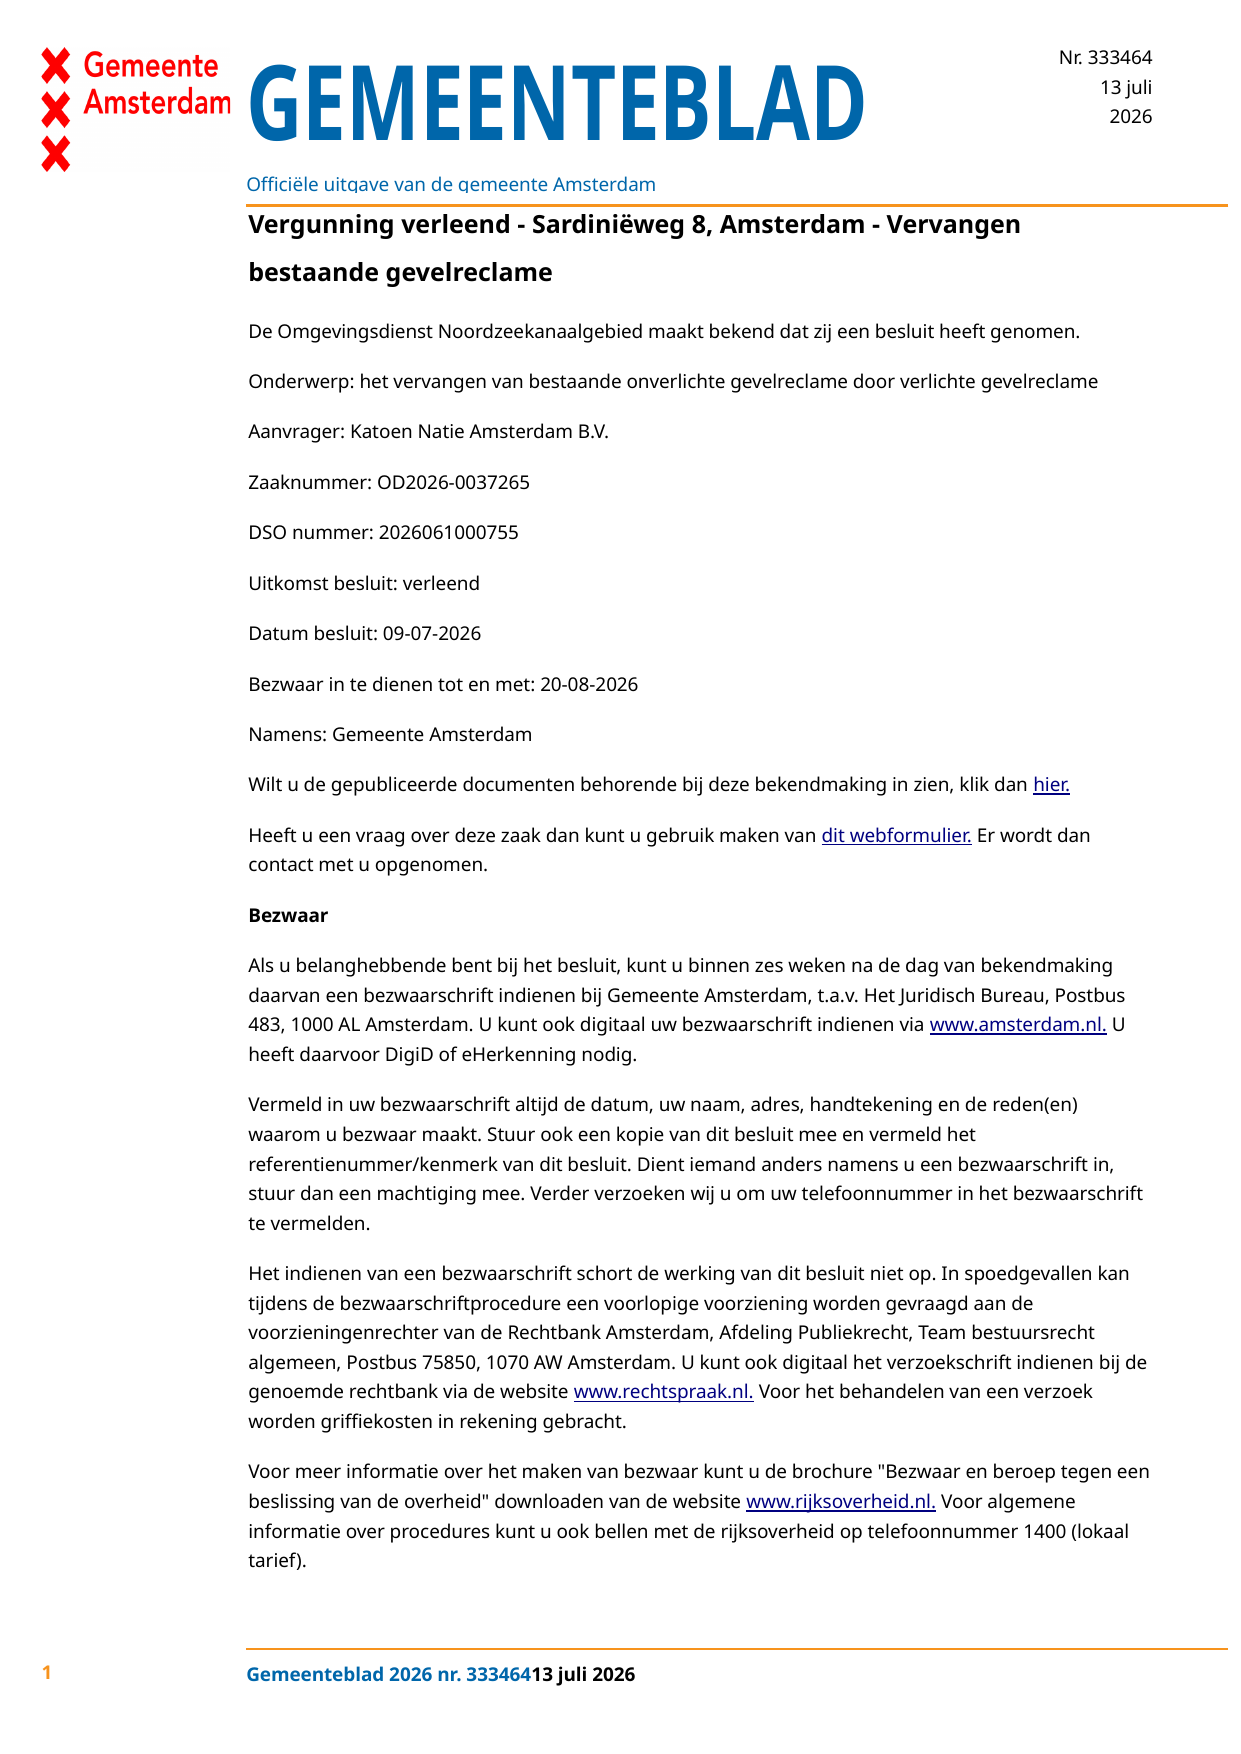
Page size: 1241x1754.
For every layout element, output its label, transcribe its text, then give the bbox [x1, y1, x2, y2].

text Bezwaar [248, 902, 1152, 928]
text Datum besluit: 09-07-2026 [248, 620, 1152, 646]
text Zaaknummer: OD2026-0037265 [248, 469, 1152, 495]
text Onderwerp: het vervangen van bestaande onverlichte gevelreclame door verlichte gevelreclame [248, 368, 1152, 394]
text DSO nummer: 2026061000755 [248, 519, 1152, 545]
text Namens: Gemeente Amsterdam [248, 721, 1152, 747]
text Vermeld in uw bezwaarschrift altijd de datum, uw naam, adres, handtekening en de reden(en) waarom u bezwaar maakt. Stuur ook een kopie van dit besluit mee en vermeld het referentienummer/kenmerk van dit besluit. Dient iemand anders namens u een bezwaarschrift in, stuur dan een machtiging mee. Verder verzoeken wij u om uw telefoonnummer in het bezwaarschrift te vermelden. [248, 1092, 1152, 1236]
text Aanvrager: Katoen Natie Amsterdam B.V. [248, 419, 1152, 444]
text Heeft u een vraag over deze zaak dan kunt u gebruik maken van dit webformulier. Er wordt dan contact met u opgenomen. [248, 822, 1152, 877]
text Uitkomst besluit: verleend [248, 570, 1152, 596]
text Voor meer informatie over het maken van bezwaar kunt u de brochure "Bezwaar en beroep tegen een beslissing van de overheid" downloaden van de website www.rijksoverheid.nl. Voor algemene informatie over procedures kunt u ook bellen met de rijksoverheid op telefoonnummer 1400 (lokaal tarief). [248, 1459, 1152, 1573]
text Vergunning verleend - Sardiniëweg 8, Amsterdam - Vervangen bestaande gevelreclame [248, 207, 1152, 288]
text Bezwaar in te dienen tot en met: 20-08-2026 [248, 671, 1152, 697]
text Het indienen van een bezwaarschrift schort de werking van dit besluit niet op. In spoedgevallen kan tijdens de bezwaarschriftprocedure een voorlopige voorziening worden gevraagd aan de voorzieningenrechter van de Rechtbank Amsterdam, Afdeling Publiekrecht, Team bestuursrecht algemeen, Postbus 75850, 1070 AW Amsterdam. U kunt ook digitaal het verzoekschrift indienen bij de genoemde rechtbank via de website www.rechtspraak.nl. Voor het behandelen van een verzoek worden griffiekosten in rekening gebracht. [248, 1260, 1152, 1434]
picture [41, 47, 231, 172]
text De Omgevingsdienst Noordzeekanaalgebied maakt bekend dat zij een besluit heeft genomen. [248, 318, 1152, 344]
text Als u belanghebbende bent bij het besluit, kunt u binnen zes weken na de dag van bekendmaking daarvan een bezwaarschrift indienen bij Gemeente Amsterdam, t.a.v. Het Juridisch Bureau, Postbus 483, 1000 AL Amsterdam. U kunt ook digitaal uw bezwaarschrift indienen via www.amsterdam.nl. U heeft daarvoor DigiD of eHerkenning nodig. [248, 952, 1152, 1067]
text Wilt u de gepubliceerde documenten behorende bij deze bekendmaking in zien, klik dan hier. [248, 772, 1152, 797]
